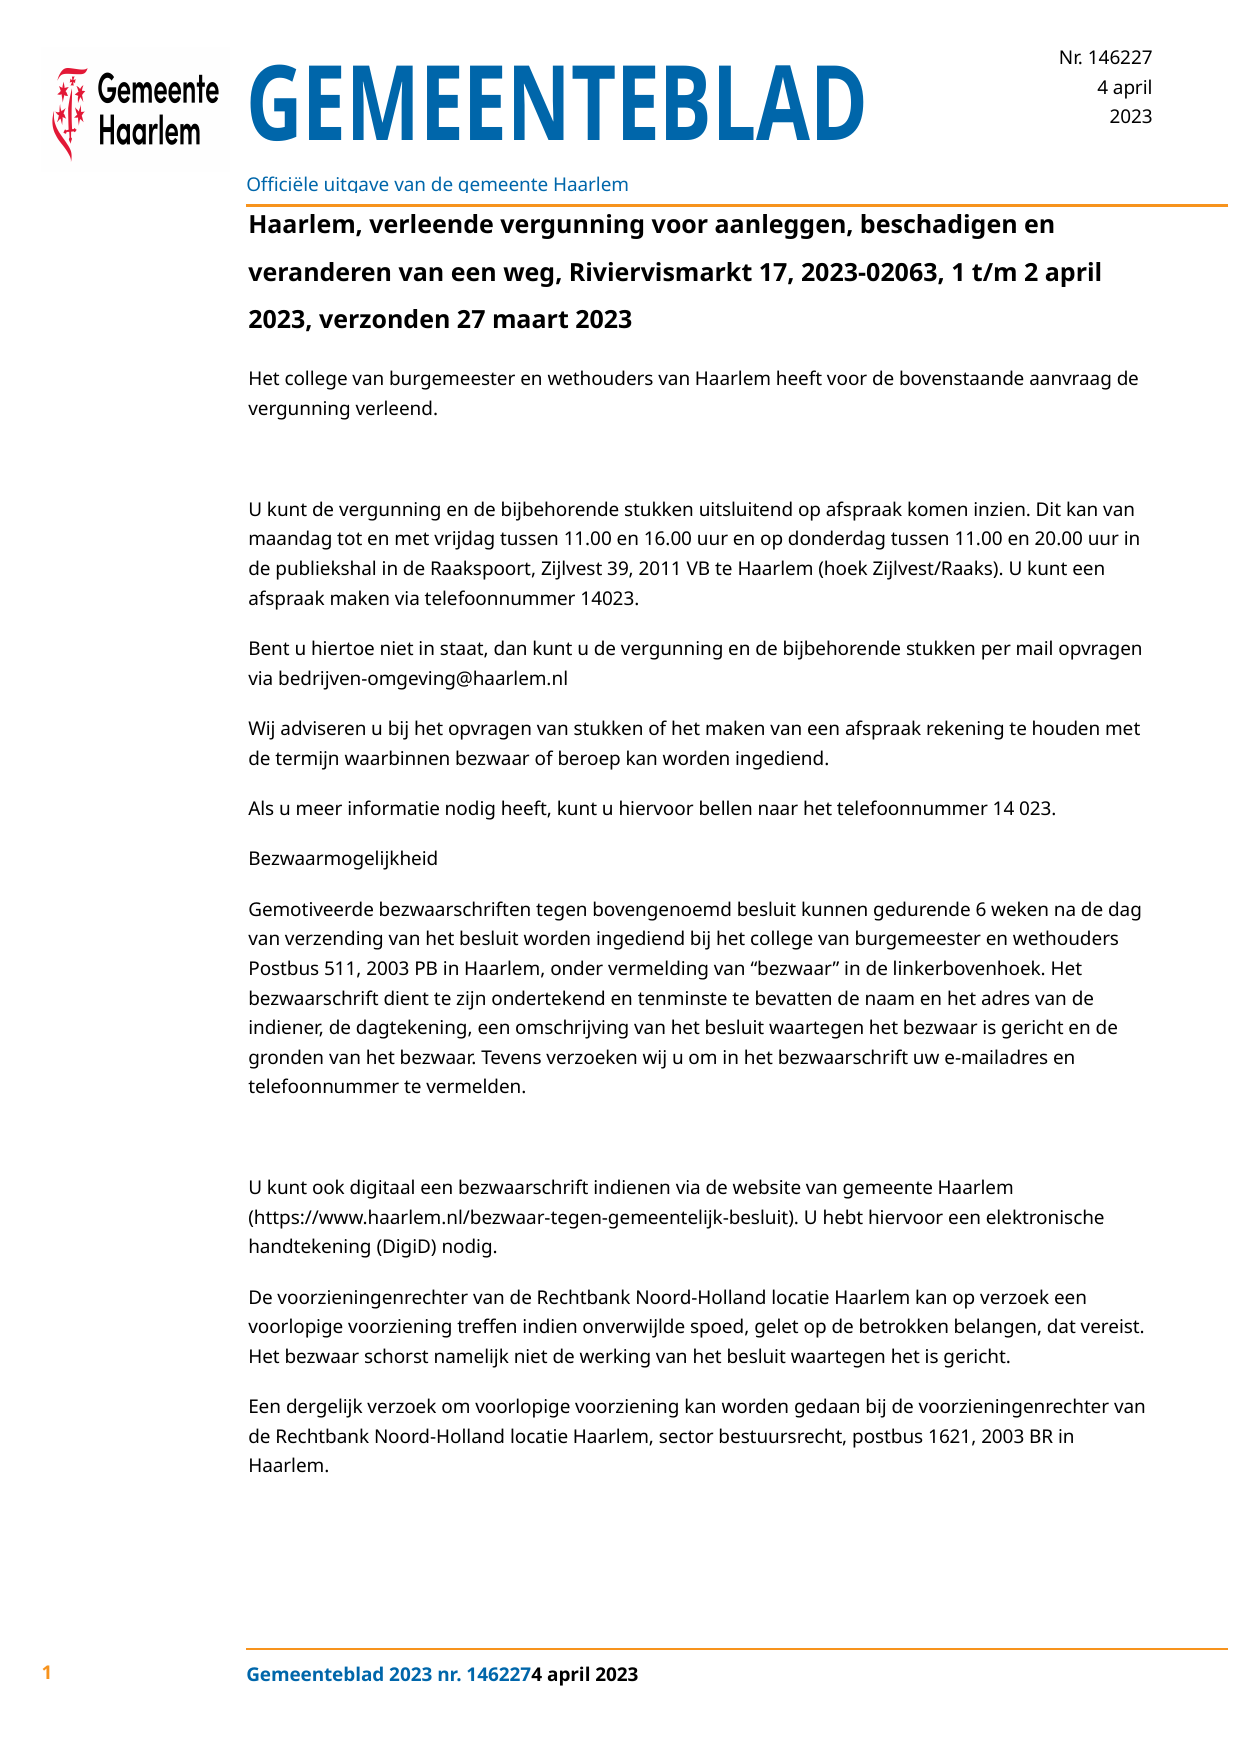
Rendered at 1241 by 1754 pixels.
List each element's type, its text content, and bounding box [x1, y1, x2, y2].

text Het college van burgemeester en wethouders van Haarlem heeft voor de bovenstaande aanvraag de vergunning verleend. [248, 366, 1152, 421]
text U kunt ook digitaal een bezwaarschrift indienen via de website van gemeente Haarlem (https://www.haarlem.nl/bezwaar-tegen-gemeentelijk-besluit). U hebt hiervoor een elektronische handtekening (DigiD) nodig. [248, 1174, 1152, 1259]
text Bezwaarmogelijkheid [248, 846, 1152, 871]
text De voorzieningenrechter van de Rechtbank Noord-Holland locatie Haarlem kan op verzoek een voorlopige voorziening treffen indien onverwijlde spoed, gelet op de betrokken belangen, dat vereist. Het bezwaar schorst namelijk niet de werking van het besluit waartegen het is gericht. [248, 1284, 1152, 1369]
text Als u meer informatie nodig heeft, kunt u hiervoor bellen naar het telefoonnummer 14 023. [248, 795, 1152, 821]
text Bent u hiertoe niet in staat, dan kunt u de vergunning en de bijbehorende stukken per mail opvragen via bedrijven-omgeving@haarlem.nl [248, 635, 1152, 690]
text Wij adviseren u bij het opvragen van stukken of het maken van een afspraak rekening te houden met de termijn waarbinnen bezwaar of beroep kan worden ingediend. [248, 715, 1152, 770]
text Een dergelijk verzoek om voorlopige voorziening kan worden gedaan bij de voorzieningenrechter van de Rechtbank Noord-Holland locatie Haarlem, sector bestuursrecht, postbus 1621, 2003 BR in Haarlem. [248, 1393, 1152, 1478]
text Haarlem, verleende vergunning voor aanleggen, beschadigen en veranderen van een weg, Riviervismarkt 17, 2023-02063, 1 t/m 2 april 2023, verzonden 27 maart 2023 [248, 207, 1152, 336]
text Gemotiveerde bezwaarschriften tegen bovengenoemd besluit kunnen gedurende 6 weken na de dag van verzending van het besluit worden ingediend bij het college van burgemeester en wethouders Postbus 511, 2003 PB in Haarlem, onder vermelding van “bezwaar” in de linkerbovenhoek. Het bezwaarschrift dient te zijn ondertekend en tenminste te bevatten de naam en het adres van de indiener, de dagtekening, een omschrijving van het besluit waartegen het bezwaar is gericht en de gronden van het bezwaar. Tevens verzoeken wij u om in het bezwaarschrift uw e-mailadres en telefoonnummer te vermelden. [248, 896, 1152, 1099]
text U kunt de vergunning en de bijbehorende stukken uitsluitend op afspraak komen inzien. Dit kan van maandag tot en met vrijdag tussen 11.00 en 16.00 uur en op donderdag tussen 11.00 en 20.00 uur in de publiekshal in de Raakspoort, Zijlvest 39, 2011 VB te Haarlem (hoek Zijlvest/Raaks). U kunt een afspraak maken via telefoonnummer 14023. [248, 496, 1152, 610]
picture [41, 47, 231, 172]
